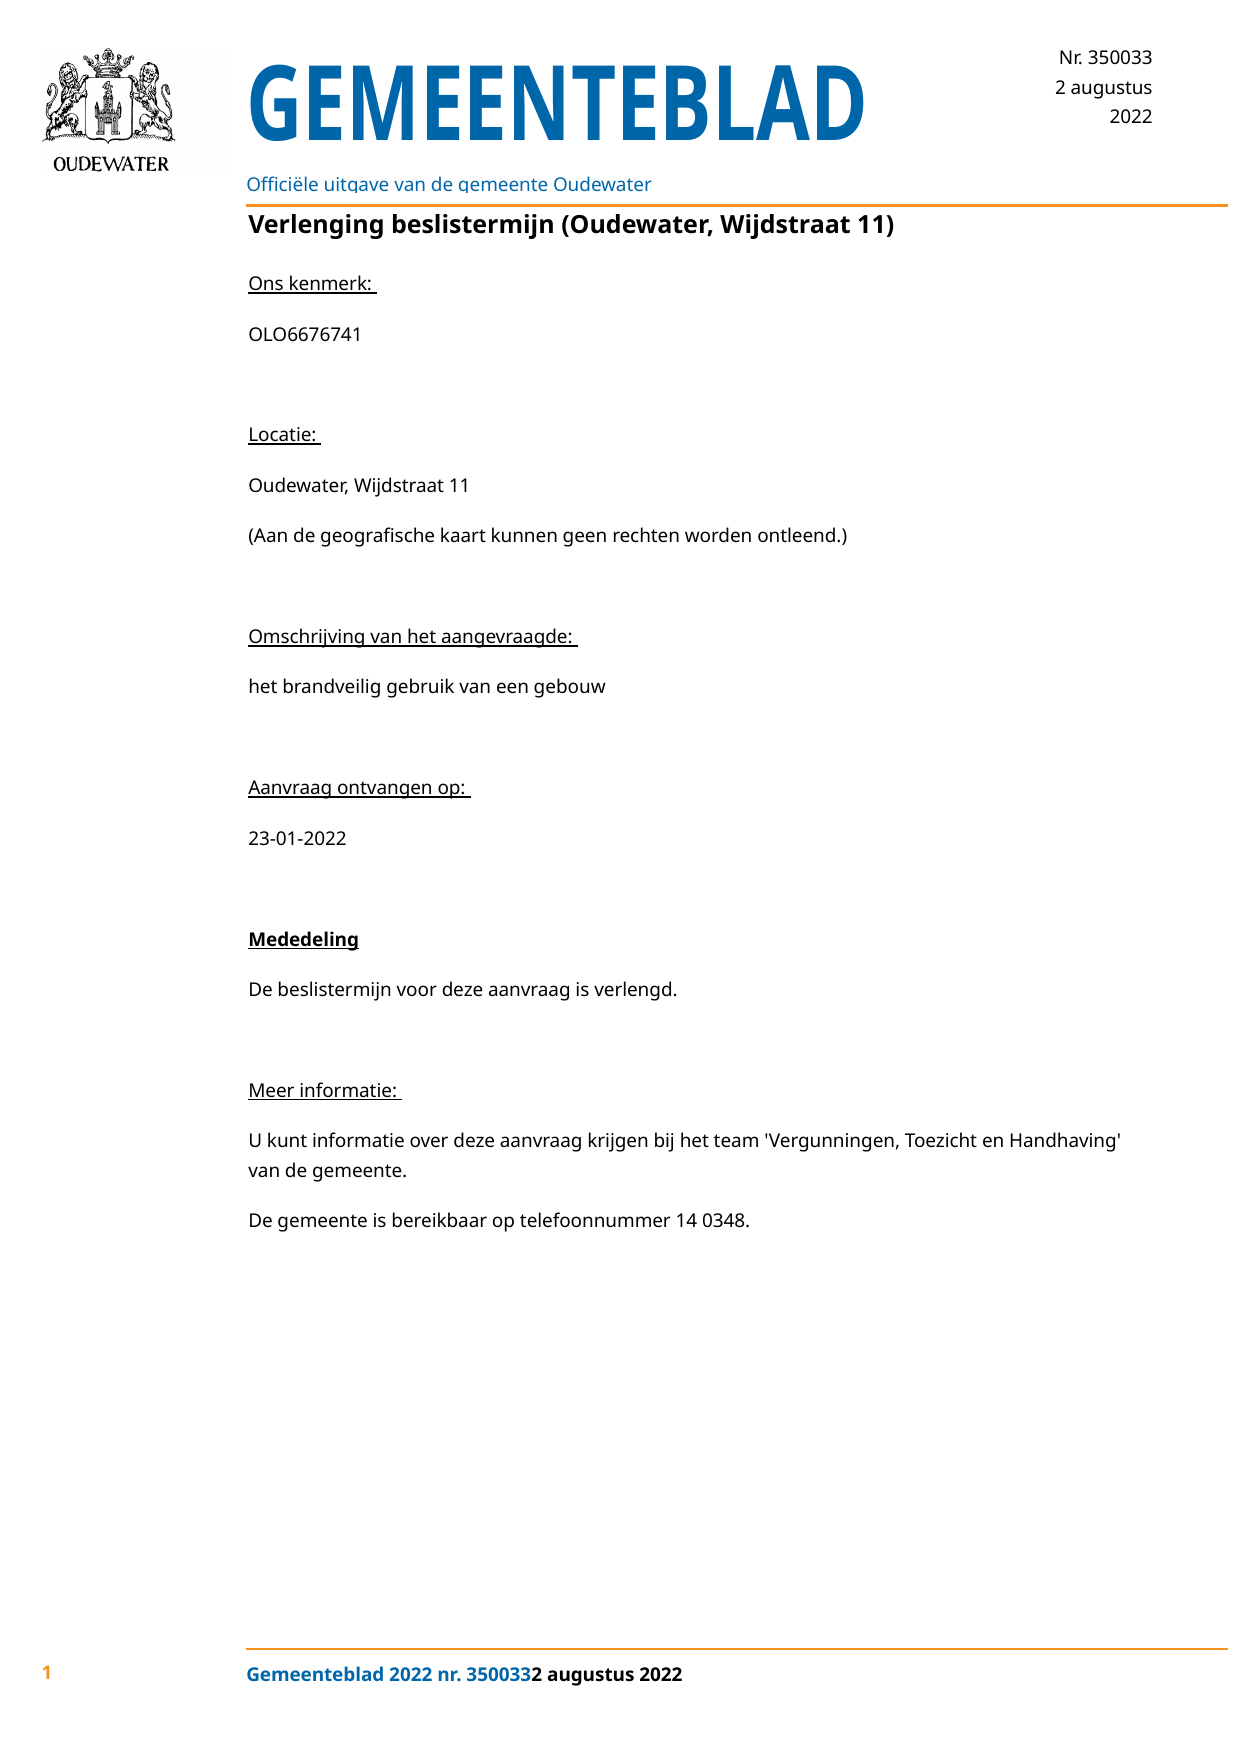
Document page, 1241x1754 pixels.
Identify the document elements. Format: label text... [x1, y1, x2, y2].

text Mededeling [248, 926, 1152, 951]
text Locatie: [248, 422, 1152, 447]
text OLO6676741 [248, 321, 1152, 346]
text Aanvraag ontvangen op: [248, 774, 1152, 800]
text De beslistermijn voor deze aanvraag is verlengd. [248, 976, 1152, 1002]
picture [41, 47, 231, 172]
text het brandveilig gebruik van een gebouw [248, 674, 1152, 699]
text (Aan de geografische kaart kunnen geen rechten worden ontleend.) [248, 522, 1152, 548]
text U kunt informatie over deze aanvraag krijgen bij het team 'Vergunningen, Toezicht en Handhaving' van de gemeente. [248, 1127, 1152, 1183]
text Ons kenmerk: [248, 270, 1152, 296]
text Verlenging beslistermijn (Oudewater, Wijdstraat 11) [248, 207, 1152, 241]
text De gemeente is bereikbaar op telefoonnummer 14 0348. [248, 1207, 1152, 1233]
text Meer informatie: [248, 1077, 1152, 1103]
text Omschrijving van het aangevraagde: [248, 623, 1152, 649]
text 23-01-2022 [248, 825, 1152, 851]
text Oudewater, Wijdstraat 11 [248, 472, 1152, 498]
